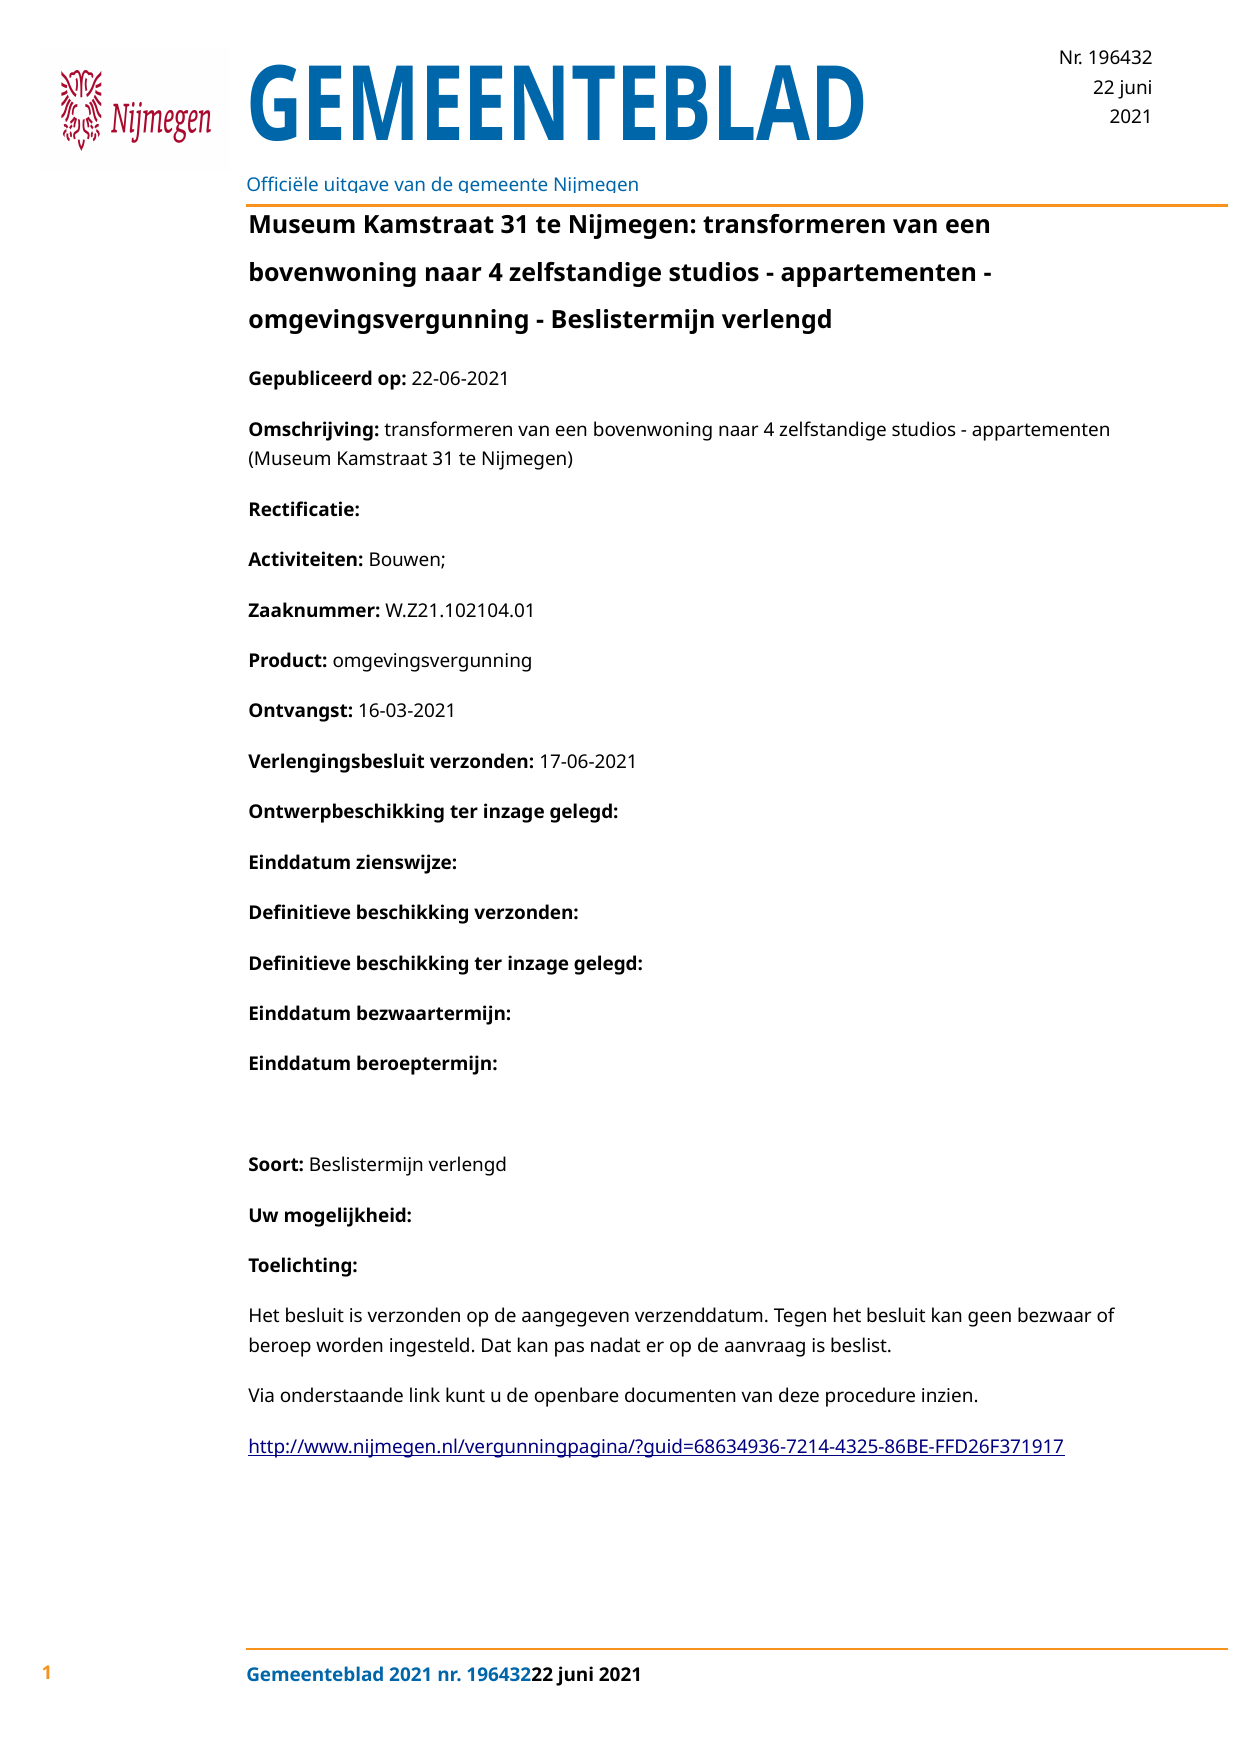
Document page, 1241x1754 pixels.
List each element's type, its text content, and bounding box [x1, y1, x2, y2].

text Uw mogelijkheid: [248, 1202, 1152, 1227]
text Het besluit is verzonden op de aangegeven verzenddatum. Tegen het besluit kan geen bezwaar of beroep worden ingesteld. Dat kan pas nadat er op de aanvraag is beslist. [248, 1303, 1152, 1358]
text Verlengingsbesluit verzonden: 17-06-2021 [248, 748, 1152, 774]
text Definitieve beschikking ter inzage gelegd: [248, 950, 1152, 975]
text Ontvangst: 16-03-2021 [248, 698, 1152, 723]
text Ontwerpbeschikking ter inzage gelegd: [248, 798, 1152, 824]
text Einddatum beroeptermijn: [248, 1051, 1152, 1076]
picture [41, 47, 231, 172]
text Toelichting: [248, 1252, 1152, 1278]
text Rectificatie: [248, 496, 1152, 522]
text Einddatum bezwaartermijn: [248, 1000, 1152, 1026]
text http://www.nijmegen.nl/vergunningpagina/?guid=68634936-7214-4325-86BE-FFD26F371917 [248, 1433, 1152, 1459]
text Definitieve beschikking verzonden: [248, 899, 1152, 925]
text Omschrijving: transformeren van een bovenwoning naar 4 zelfstandige studios - appartementen (Museum Kamstraat 31 te Nijmegen) [248, 416, 1152, 471]
text Via onderstaande link kunt u de openbare documenten van deze procedure inzien. [248, 1383, 1152, 1408]
text Activiteiten: Bouwen; [248, 546, 1152, 572]
text Gepubliceerd op: 22-06-2021 [248, 366, 1152, 391]
text Product: omgevingsvergunning [248, 647, 1152, 673]
text Zaaknummer: W.Z21.102104.01 [248, 597, 1152, 622]
text Soort: Beslistermijn verlengd [248, 1151, 1152, 1177]
text Einddatum zienswijze: [248, 849, 1152, 874]
text Museum Kamstraat 31 te Nijmegen: transformeren van een bovenwoning naar 4 zelfstandige studios - appartementen - omgevingsvergunning - Beslistermijn verlengd [248, 207, 1152, 336]
